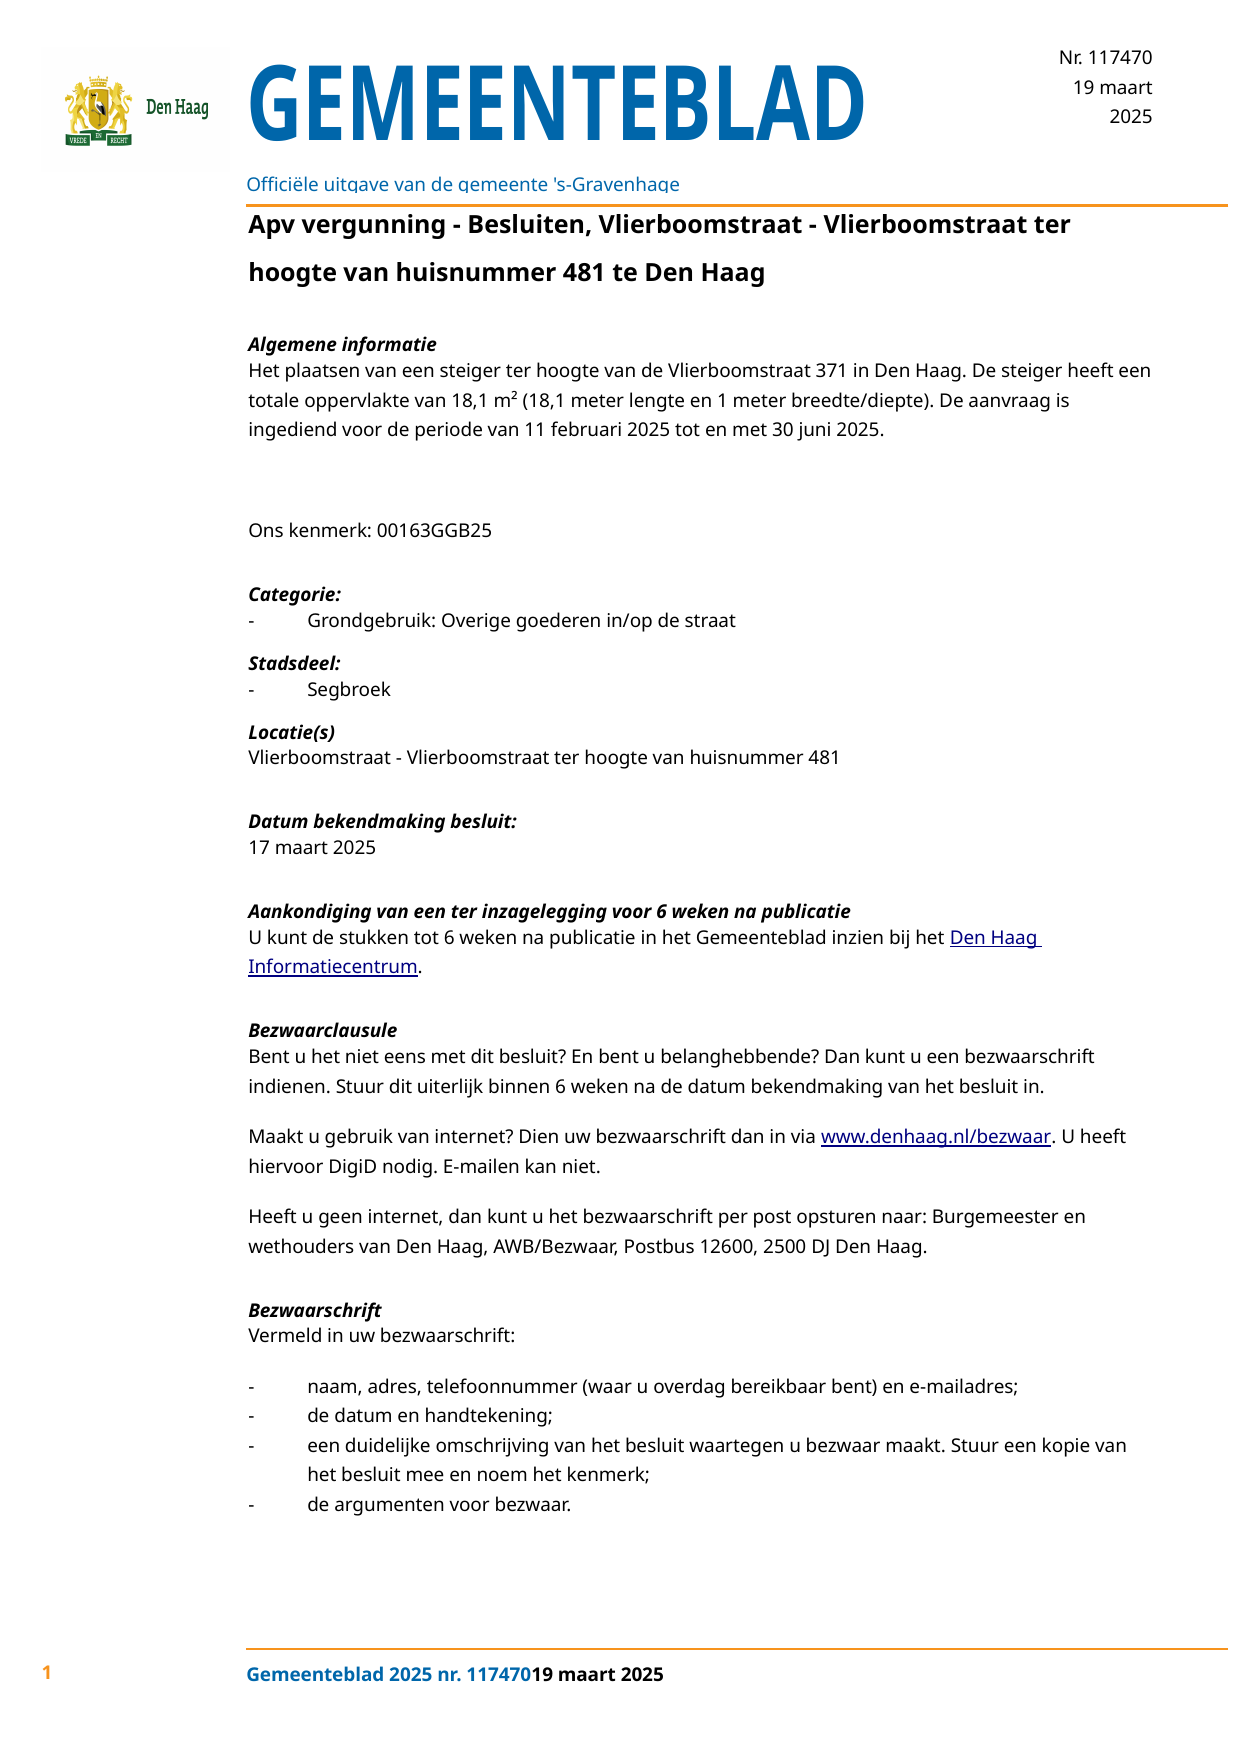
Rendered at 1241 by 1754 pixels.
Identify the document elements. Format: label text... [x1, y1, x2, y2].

text Maakt u gebruik van internet? Dien uw bezwaarschrift dan in via www.denhaag.nl/bezwaar. U heeft hiervoor DigiD nodig. E-mailen kan niet. [248, 1123, 1152, 1178]
list de datum en handtekening; [248, 1402, 1152, 1428]
text Bent u het niet eens met dit besluit? En bent u belanghebbende? Dan kunt u een bezwaarschrift indienen. Stuur dit uiterlijk binnen 6 weken na de datum bekendmaking van het besluit in. [248, 1043, 1152, 1098]
text Bezwaarclausule [248, 1017, 1152, 1043]
text Aankondiging van een ter inzagelegging voor 6 weken na publicatie [248, 898, 1152, 924]
text Locatie(s) [248, 719, 1152, 744]
list een duidelijke omschrijving van het besluit waartegen u bezwaar maakt. Stuur een kopie van het besluit mee en noem het kenmerk; [248, 1432, 1152, 1487]
list Segbroek [248, 676, 1152, 701]
text Het plaatsen van een steiger ter hoogte van de Vlierboomstraat 371 in Den Haag. De steiger heeft een totale oppervlakte van 18,1 m² (18,1 meter lengte en 1 meter breedte/diepte). De aanvraag is ingediend voor de periode van 11 februari 2025 tot en met 30 juni 2025. [248, 357, 1152, 442]
text Algemene informatie [248, 331, 1152, 357]
text Datum bekendmaking besluit: [248, 808, 1152, 834]
text U kunt de stukken tot 6 weken na publicatie in het Gemeenteblad inzien bij het Den Haag Informatiecentrum. [248, 924, 1152, 979]
picture [41, 47, 231, 172]
text Categorie: [248, 581, 1152, 607]
list Grondgebruik: Overige goederen in/op de straat [248, 607, 1152, 633]
text Heeft u geen internet, dan kunt u het bezwaarschrift per post opsturen naar: Burgemeester en wethouders van Den Haag, AWB/Bezwaar, Postbus 12600, 2500 DJ Den Haag. [248, 1203, 1152, 1258]
text Ons kenmerk: 00163GGB25 [248, 517, 1152, 543]
text Stadsdeel: [248, 650, 1152, 676]
text Apv vergunning - Besluiten, Vlierboomstraat - Vlierboomstraat ter hoogte van huisnummer 481 te Den Haag [248, 207, 1152, 288]
text Vermeld in uw bezwaarschrift: [248, 1322, 1152, 1348]
list naam, adres, telefoonnummer (waar u overdag bereikbaar bent) en e-mailadres; [248, 1373, 1152, 1399]
list de argumenten voor bezwaar. [248, 1491, 1152, 1517]
text Vlierboomstraat - Vlierboomstraat ter hoogte van huisnummer 481 [248, 744, 1152, 770]
text Bezwaarschrift [248, 1297, 1152, 1322]
text 17 maart 2025 [248, 834, 1152, 860]
